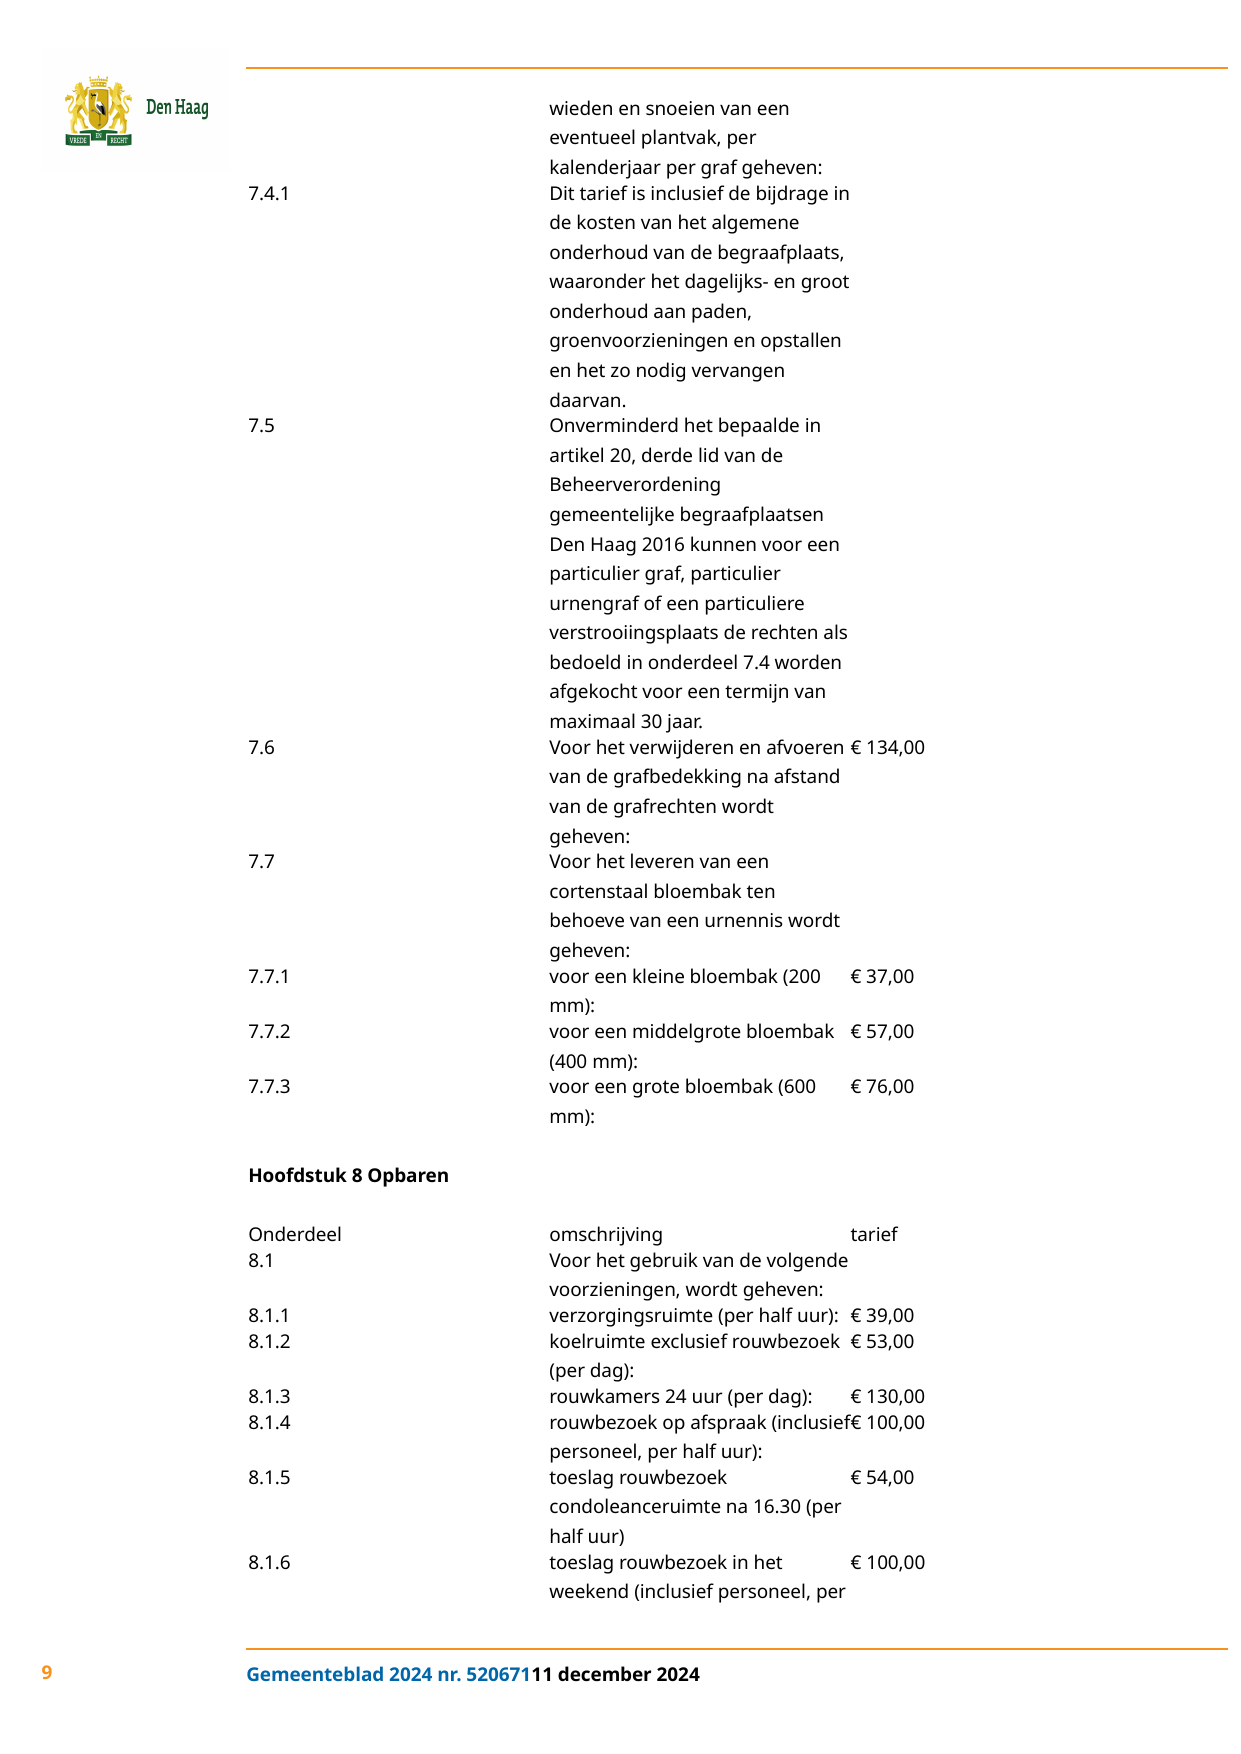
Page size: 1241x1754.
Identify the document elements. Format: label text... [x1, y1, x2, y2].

table_cell voor een grote bloembak (600 mm): [549, 1074, 850, 1129]
table_cell [850, 413, 1152, 734]
table_cell Voor het gebruik van de volgende voorzieningen, wordt geheven: [549, 1247, 850, 1302]
table_cell € 53,00 [850, 1328, 1152, 1383]
table_cell 7.7.1 [248, 963, 549, 1018]
picture [41, 47, 231, 172]
table_header tarief [850, 1221, 1152, 1247]
table_cell 7.6 [248, 734, 549, 848]
table_cell verzorgingsruimte (per half uur): [549, 1302, 850, 1328]
table_cell 7.4.1 [248, 180, 549, 412]
table_cell € 37,00 [850, 963, 1152, 1018]
table_cell [850, 95, 1152, 180]
table_cell toeslag rouwbezoek condoleanceruimte na 16.30 (per half uur) [549, 1464, 850, 1549]
table_cell 7.7.3 [248, 1074, 549, 1129]
text Hoofdstuk 8 Opbaren [248, 1162, 1152, 1187]
table_cell toeslag rouwbezoek in het weekend (inclusief personeel, per [549, 1549, 850, 1604]
table_cell 8.1.5 [248, 1464, 549, 1549]
table_cell 8.1.3 [248, 1383, 549, 1409]
table_cell 8.1.2 [248, 1328, 549, 1383]
table_cell Voor het leveren van een cortenstaal bloembak ten behoeve van een urnennis wordt geheven: [549, 849, 850, 963]
table_cell € 130,00 [850, 1383, 1152, 1409]
table_cell 7.7 [248, 849, 549, 963]
table_cell voor een middelgrote bloembak (400 mm): [549, 1018, 850, 1074]
table_cell wieden en snoeien van een eventueel plantvak, per kalenderjaar per graf geheven: [549, 95, 850, 180]
table_cell koelruimte exclusief rouwbezoek (per dag): [549, 1328, 850, 1383]
table_cell 8.1.6 [248, 1549, 549, 1604]
table_cell rouwkamers 24 uur (per dag): [549, 1383, 850, 1409]
table_cell [850, 1247, 1152, 1302]
table_cell 8.1 [248, 1247, 549, 1302]
table_cell Onverminderd het bepaalde in artikel 20, derde lid van de Beheerverordening gemeentelijke begraafplaatsen Den Haag 2016 kunnen voor een particulier graf, particulier urnengraf of een particuliere verstrooiingsplaats de rechten als bedoeld in onderdeel 7.4 worden afgekocht voor een termijn van maximaal 30 jaar. [549, 413, 850, 734]
table_cell Dit tarief is inclusief de bijdrage in de kosten van het algemene onderhoud van de begraafplaats, waaronder het dagelijks- en groot onderhoud aan paden, groenvoorzieningen en opstallen en het zo nodig vervangen daarvan. [549, 180, 850, 412]
table_header omschrijving [549, 1221, 850, 1247]
table_cell 8.1.1 [248, 1302, 549, 1328]
table_cell € 76,00 [850, 1074, 1152, 1129]
table_cell 8.1.4 [248, 1409, 549, 1464]
table_cell € 57,00 [850, 1018, 1152, 1074]
table_cell € 100,00 [850, 1409, 1152, 1464]
table_cell € 39,00 [850, 1302, 1152, 1328]
table_cell [248, 95, 549, 180]
table_cell Voor het verwijderen en afvoeren van de grafbedekking na afstand van de grafrechten wordt geheven: [549, 734, 850, 848]
table_cell € 134,00 [850, 734, 1152, 848]
table_cell voor een kleine bloembak (200 mm): [549, 963, 850, 1018]
table_header Onderdeel [248, 1221, 549, 1247]
table_cell [850, 180, 1152, 412]
table_cell rouwbezoek op afspraak (inclusief personeel, per half uur): [549, 1409, 850, 1464]
table_cell 7.5 [248, 413, 549, 734]
table_cell € 100,00 [850, 1549, 1152, 1604]
table_cell [850, 849, 1152, 963]
table_cell € 54,00 [850, 1464, 1152, 1549]
table_cell 7.7.2 [248, 1018, 549, 1074]
